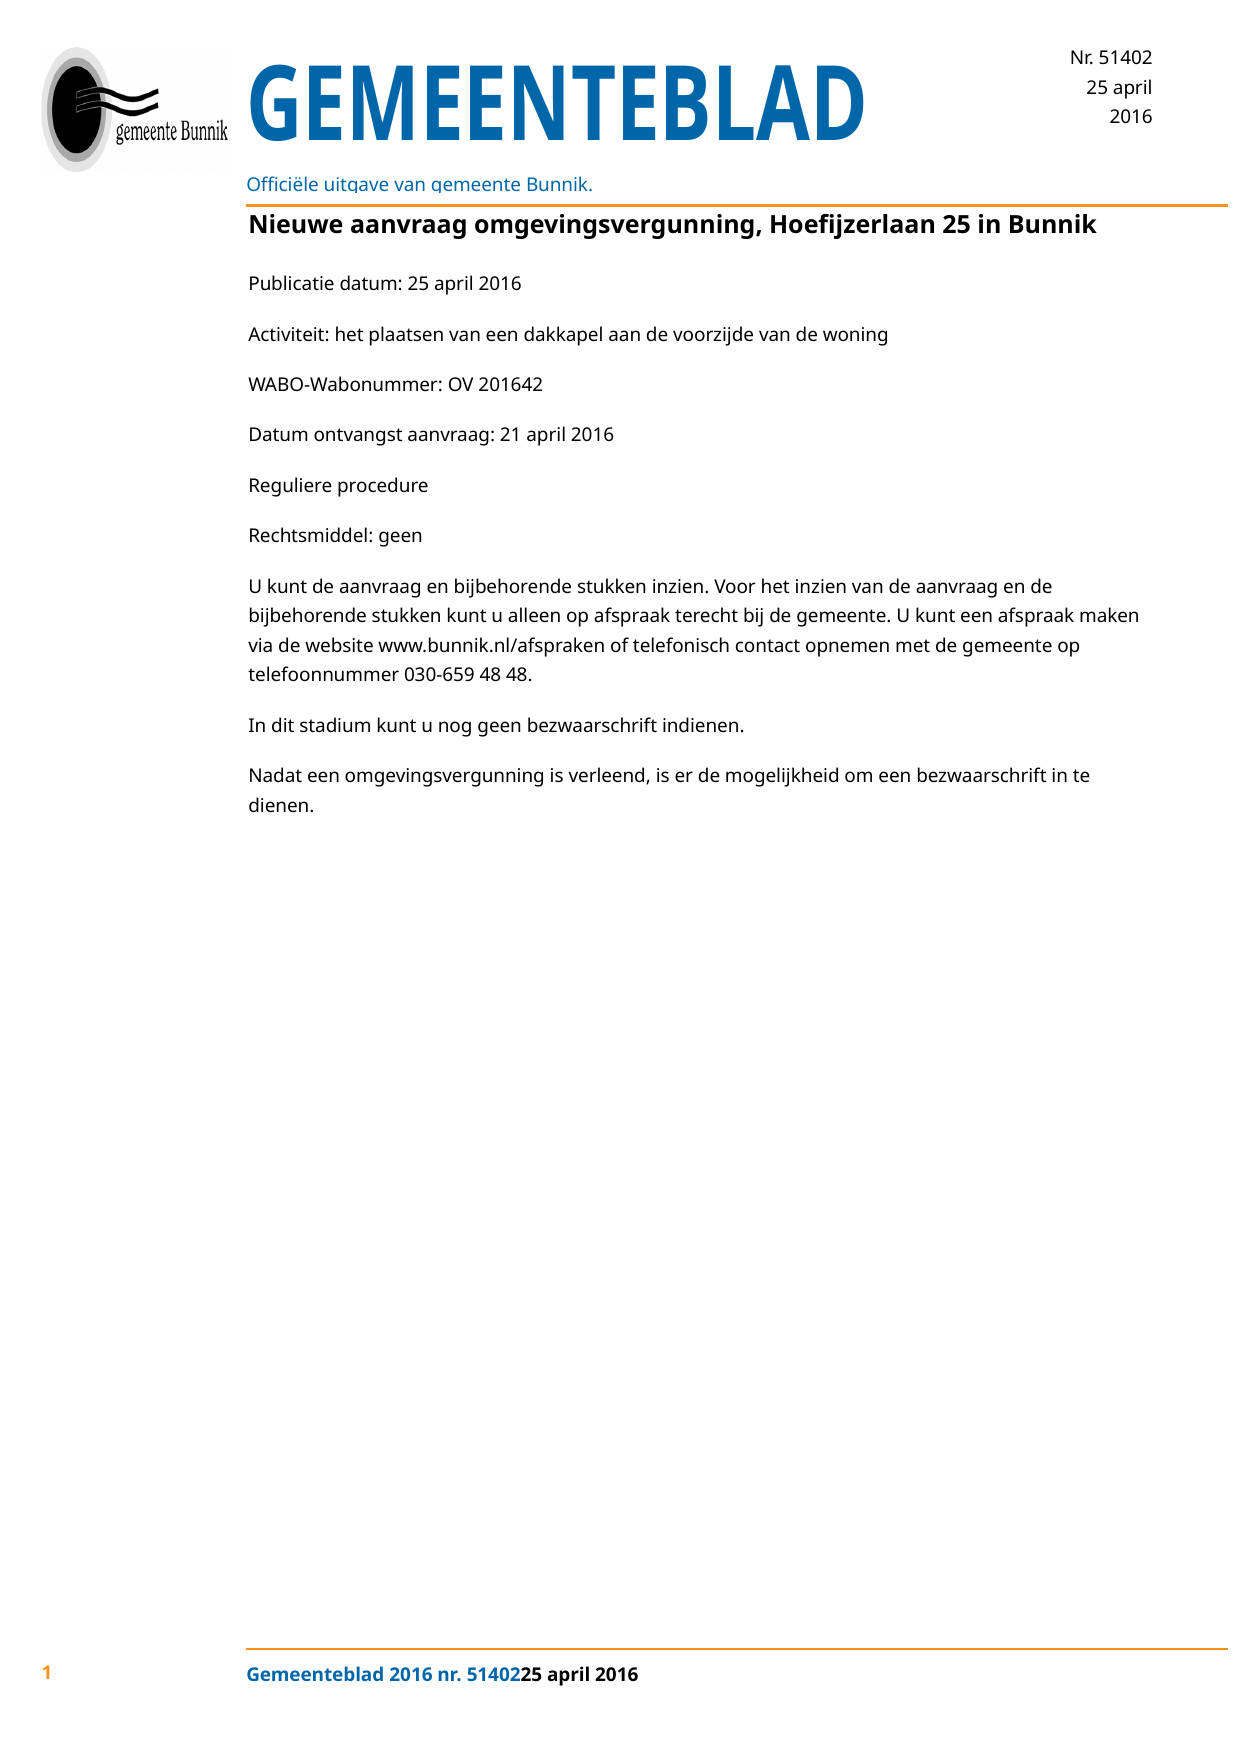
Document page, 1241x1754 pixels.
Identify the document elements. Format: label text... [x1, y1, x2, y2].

picture [41, 47, 231, 172]
text Datum ontvangst aanvraag: 21 april 2016 [248, 422, 1152, 447]
text Reguliere procedure [248, 472, 1152, 498]
text In dit stadium kunt u nog geen bezwaarschrift indienen. [248, 712, 1152, 738]
text U kunt de aanvraag en bijbehorende stukken inzien. Voor het inzien van de aanvraag en de bijbehorende stukken kunt u alleen op afspraak terecht bij de gemeente. U kunt een afspraak maken via de website www.bunnik.nl/afspraken of telefonisch contact opnemen met de gemeente op telefoonnummer 030-659 48 48. [248, 573, 1152, 687]
text WABO-Wabonummer: OV 201642 [248, 371, 1152, 397]
text Publicatie datum: 25 april 2016 [248, 270, 1152, 296]
text Activiteit: het plaatsen van een dakkapel aan de voorzijde van de woning [248, 321, 1152, 346]
text Nieuwe aanvraag omgevingsvergunning, Hoefijzerlaan 25 in Bunnik [248, 207, 1152, 241]
text Rechtsmiddel: geen [248, 522, 1152, 548]
text Nadat een omgevingsvergunning is verleend, is er de mogelijkheid om een bezwaarschrift in te dienen. [248, 762, 1152, 818]
